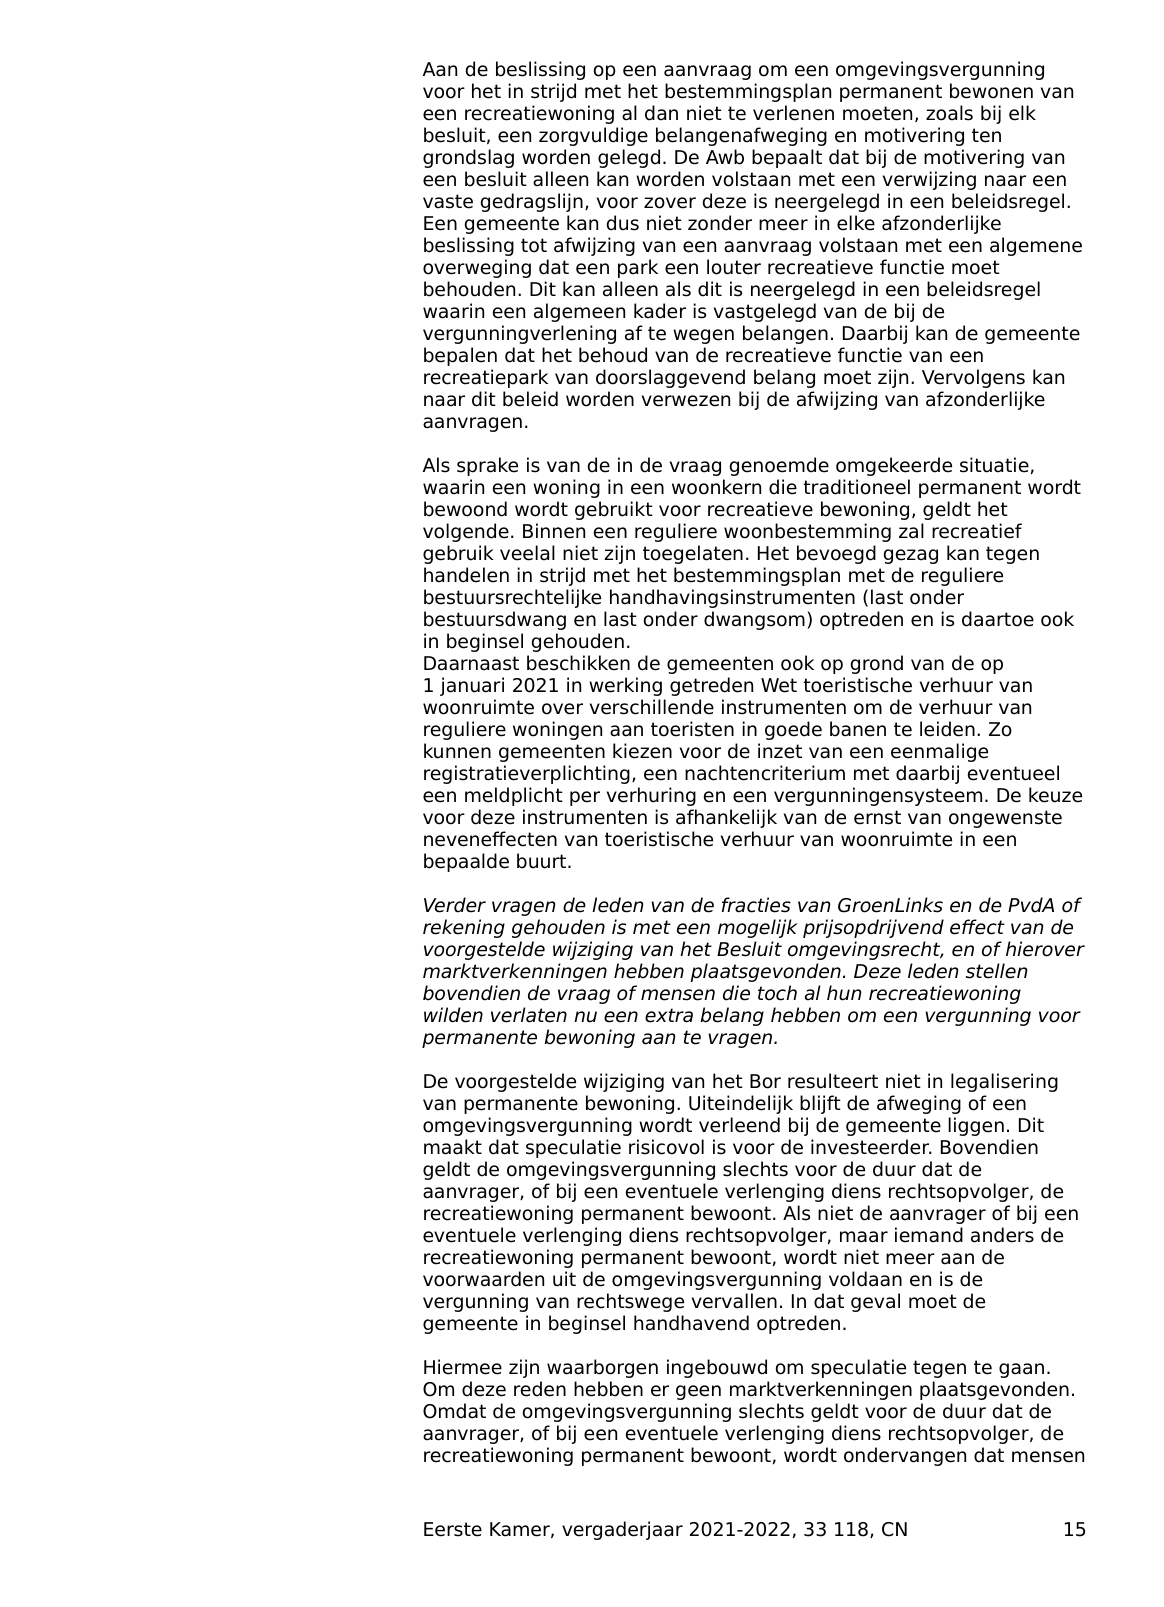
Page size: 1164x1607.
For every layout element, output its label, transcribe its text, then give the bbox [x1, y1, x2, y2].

text Aan de beslissing op een aanvraag om een omgevingsvergunning voor het in strijd met het bestemmingsplan permanent bewonen van een recreatiewoning al dan niet te verlenen moeten, zoals bij elk besluit, een zorgvuldige belangenafweging en motivering ten grondslag worden gelegd. De Awb bepaalt dat bij de motivering van een besluit alleen kan worden volstaan met een verwijzing naar een vaste gedragslijn, voor zover deze is neergelegd in een beleidsregel. Een gemeente kan dus niet zonder meer in elke afzonderlijke beslissing tot afwijzing van een aanvraag volstaan met een algemene overweging dat een park een louter recreatieve functie moet behouden. Dit kan alleen als dit is neergelegd in een beleidsregel waarin een algemeen kader is vastgelegd van de bij de vergunningverlening af te wegen belangen. Daarbij kan de gemeente bepalen dat het behoud van de recreatieve functie van een recreatiepark van doorslaggevend belang moet zijn. Vervolgens kan naar dit beleid worden verwezen bij de afwijzing van afzonderlijke aanvragen. [422, 59, 1087, 433]
text Daarnaast beschikken de gemeenten ook op grond van de op 1 januari 2021 in werking getreden Wet toeristische verhuur van woonruimte over verschillende instrumenten om de verhuur van reguliere woningen aan toeristen in goede banen te leiden. Zo kunnen gemeenten kiezen voor de inzet van een eenmalige registratieverplichting, een nachtencriterium met daarbij eventueel een meldplicht per verhuring en een vergunningensysteem. De keuze voor deze instrumenten is afhankelijk van de ernst van ongewenste neveneffecten van toeristische verhuur van woonruimte in een bepaalde buurt. [422, 653, 1087, 872]
text Verder vragen de leden van de fracties van GroenLinks en de PvdA of rekening gehouden is met een mogelijk prijsopdrijvend effect van de voorgestelde wijziging van het Besluit omgevingsrecht, en of hierover marktverkenningen hebben plaatsgevonden. Deze leden stellen bovendien de vraag of mensen die toch al hun recreatiewoning wilden verlaten nu een extra belang hebben om een vergunning voor permanente bewoning aan te vragen. [422, 895, 1087, 1048]
text De voorgestelde wijziging van het Bor resulteert niet in legalisering van permanente bewoning. Uiteindelijk blijft de afweging of een omgevingsvergunning wordt verleend bij de gemeente liggen. Dit maakt dat speculatie risicovol is voor de investeerder. Bovendien geldt de omgevingsvergunning slechts voor de duur dat de aanvrager, of bij een eventuele verlenging diens rechtsopvolger, de recreatiewoning permanent bewoont. Als niet de aanvrager of bij een eventuele verlenging diens rechtsopvolger, maar iemand anders de recreatiewoning permanent bewoont, wordt niet meer aan de voorwaarden uit de omgevingsvergunning voldaan en is de vergunning van rechtswege vervallen. In dat geval moet de gemeente in beginsel handhavend optreden. [422, 1071, 1087, 1334]
text Als sprake is van de in de vraag genoemde omgekeerde situatie, waarin een woning in een woonkern die traditioneel permanent wordt bewoond wordt gebruikt voor recreatieve bewoning, geldt het volgende. Binnen een reguliere woonbestemming zal recreatief gebruik veelal niet zijn toegelaten. Het bevoegd gezag kan tegen handelen in strijd met het bestemmingsplan met de reguliere bestuursrechtelijke handhavingsinstrumenten (last onder bestuursdwang en last onder dwangsom) optreden en is daartoe ook in beginsel gehouden. [422, 455, 1087, 653]
text Hiermee zijn waarborgen ingebouwd om speculatie tegen te gaan. Om deze reden hebben er geen marktverkenningen plaatsgevonden. Omdat de omgevingsvergunning slechts geldt voor de duur dat de aanvrager, of bij een eventuele verlenging diens rechtsopvolger, de recreatiewoning permanent bewoont, wordt ondervangen dat mensen [422, 1357, 1087, 1467]
